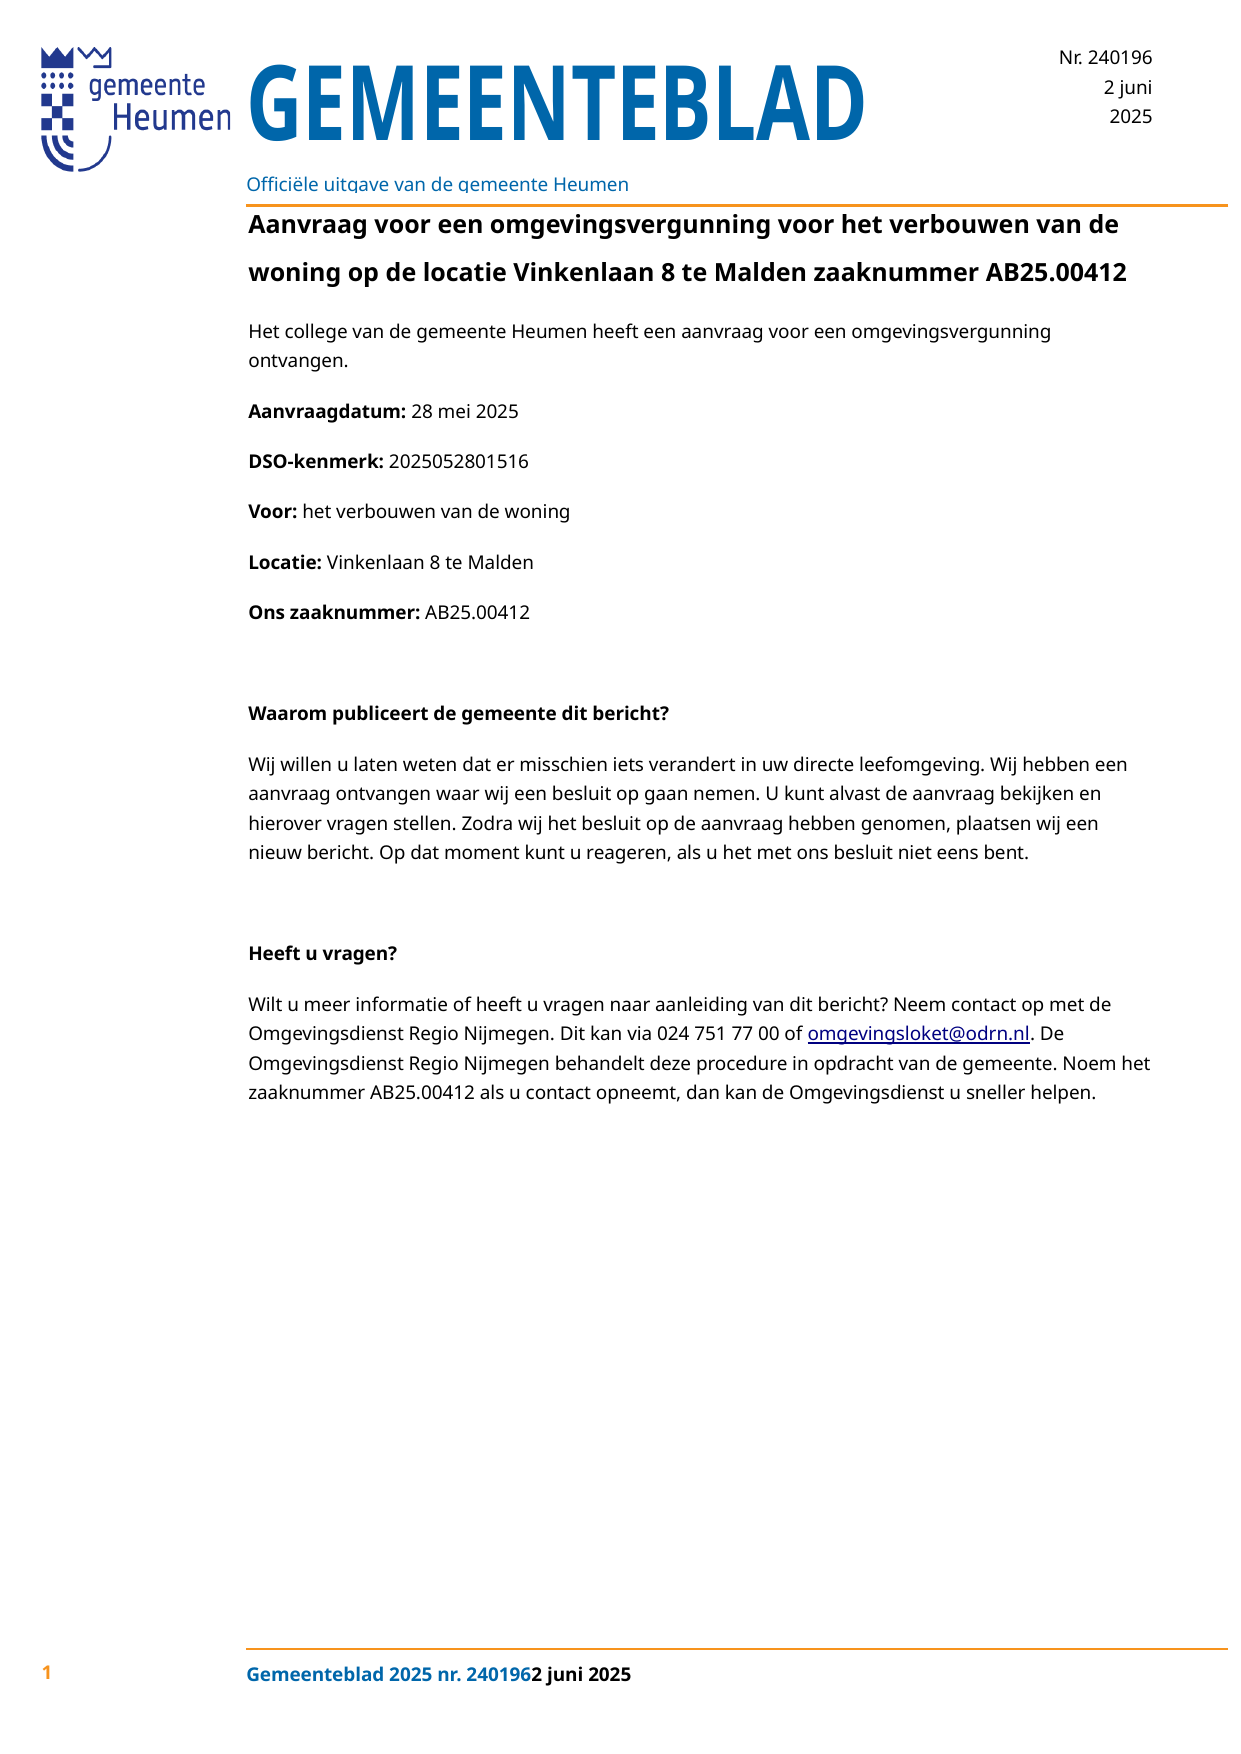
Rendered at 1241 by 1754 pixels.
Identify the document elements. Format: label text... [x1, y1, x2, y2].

text Wij willen u laten weten dat er misschien iets verandert in uw directe leefomgeving. Wij hebben een aanvraag ontvangen waar wij een besluit op gaan nemen. U kunt alvast de aanvraag bekijken en hierover vragen stellen. Zodra wij het besluit op de aanvraag hebben genomen, plaatsen wij een nieuw bericht. Op dat moment kunt u reageren, als u het met ons besluit niet eens bent. [248, 751, 1152, 865]
text Locatie: Vinkenlaan 8 te Malden [248, 549, 1152, 575]
text Heeft u vragen? [248, 940, 1152, 966]
text Wilt u meer informatie of heeft u vragen naar aanleiding van dit bericht? Neem contact op met de Omgevingsdienst Regio Nijmegen. Dit kan via 024 751 77 00 of omgevingsloket@odrn.nl. De Omgevingsdienst Regio Nijmegen behandelt deze procedure in opdracht van de gemeente. Noem het zaaknummer AB25.00412 als u contact opneemt, dan kan de Omgevingsdienst u sneller helpen. [248, 991, 1152, 1105]
text Het college van de gemeente Heumen heeft een aanvraag voor een omgevingsvergunning ontvangen. [248, 318, 1152, 373]
text Aanvraagdatum: 28 mei 2025 [248, 398, 1152, 424]
picture [41, 47, 231, 172]
text Voor: het verbouwen van de woning [248, 499, 1152, 524]
text Ons zaaknummer: AB25.00412 [248, 599, 1152, 625]
text Aanvraag voor een omgevingsvergunning voor het verbouwen van de woning op de locatie Vinkenlaan 8 te Malden zaaknummer AB25.00412 [248, 207, 1152, 288]
text Waarom publiceert de gemeente dit bericht? [248, 700, 1152, 726]
text DSO-kenmerk: 2025052801516 [248, 448, 1152, 474]
